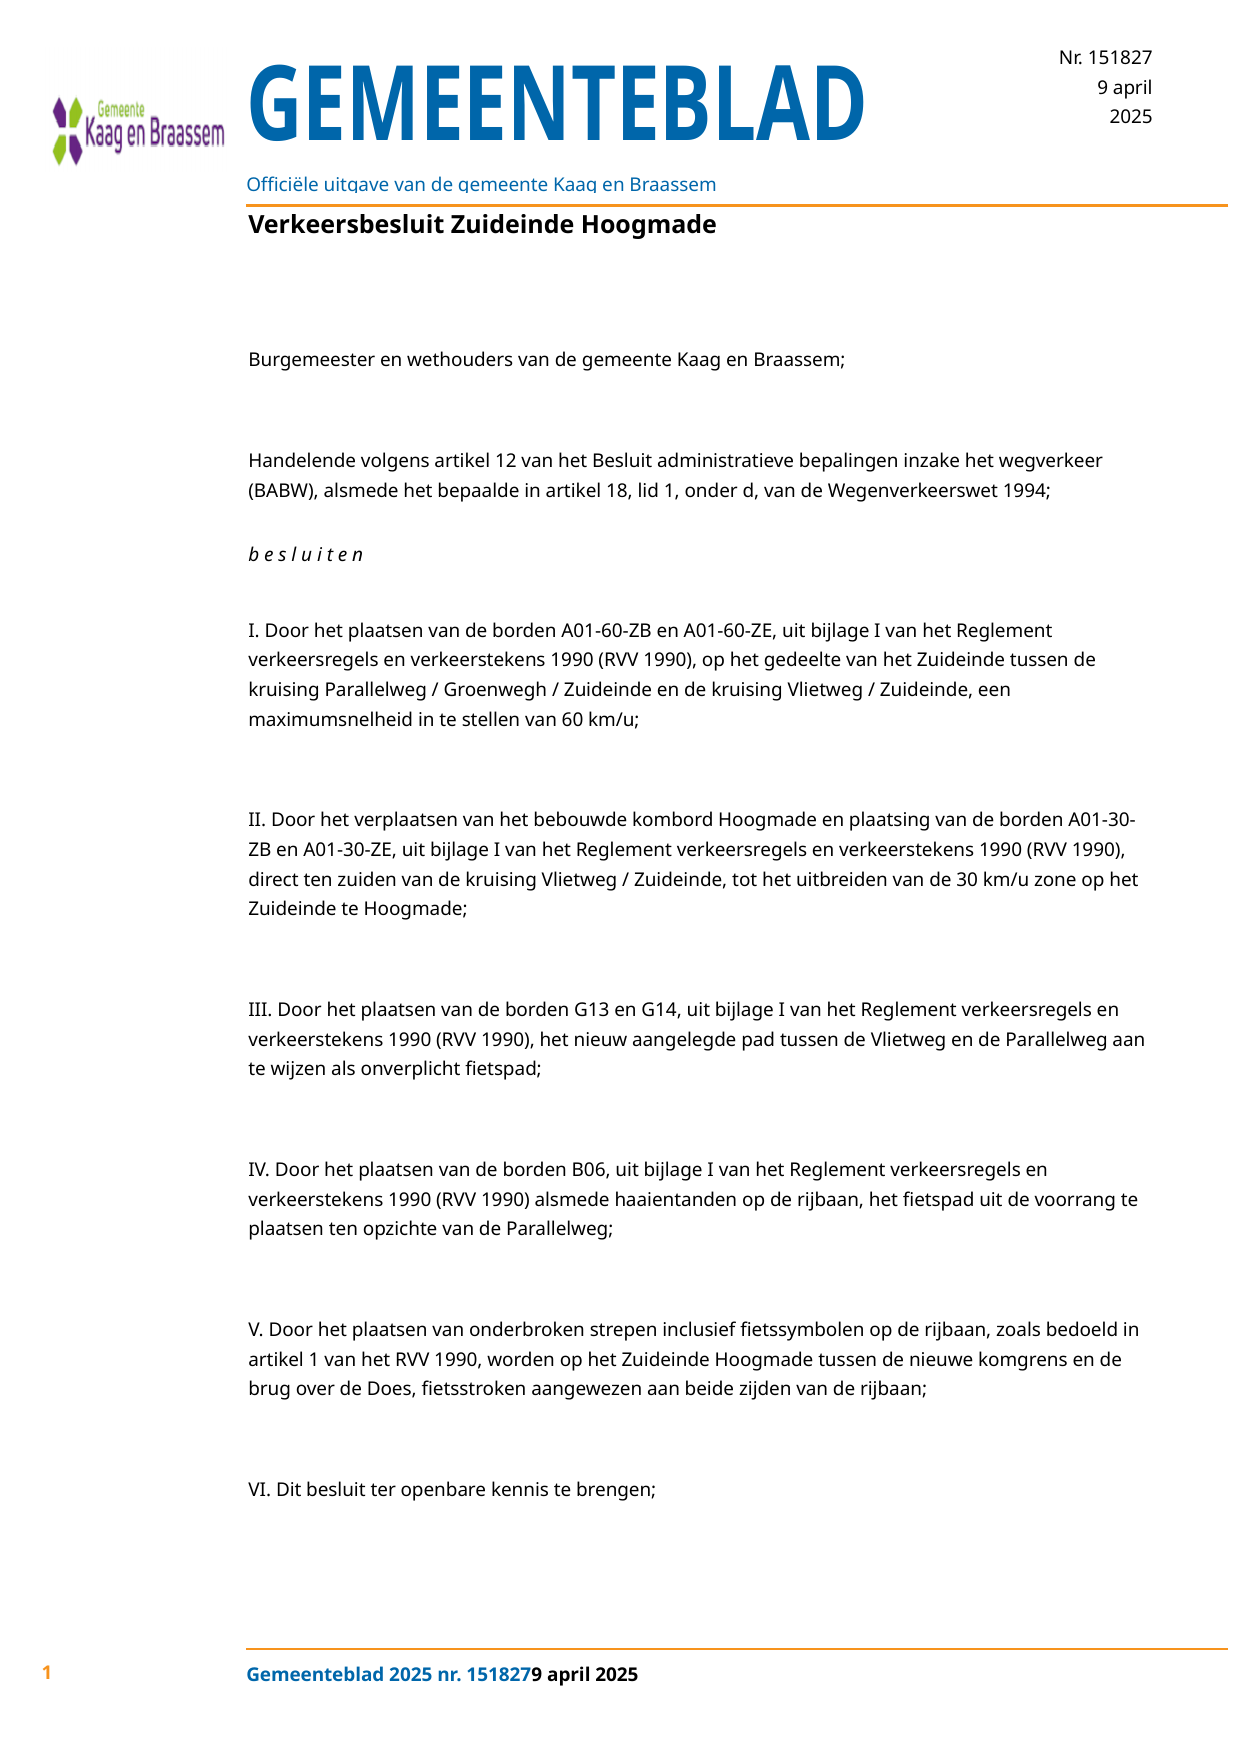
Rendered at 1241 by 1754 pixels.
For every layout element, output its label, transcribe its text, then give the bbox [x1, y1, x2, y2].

text IV. Door het plaatsen van de borden B06, uit bijlage I van het Reglement verkeersregels en verkeerstekens 1990 (RVV 1990) alsmede haaientanden op de rijbaan, het fietspad uit de voorrang te plaatsen ten opzichte van de Parallelweg; [248, 1156, 1152, 1241]
text Burgemeester en wethouders van de gemeente Kaag en Braassem; [248, 346, 1152, 372]
text Verkeersbesluit Zuideinde Hoogmade [248, 207, 1152, 241]
text II. Door het verplaatsen van het bebouwde kombord Hoogmade en plaatsing van de borden A01-30-ZB en A01-30-ZE, uit bijlage I van het Reglement verkeersregels en verkeerstekens 1990 (RVV 1990), direct ten zuiden van de kruising Vlietweg / Zuideinde, tot het uitbreiden van de 30 km/u zone op het Zuideinde te Hoogmade; [248, 807, 1152, 921]
text b e s l u i t e n [248, 541, 1152, 567]
text V. Door het plaatsen van onderbroken strepen inclusief fietssymbolen op de rijbaan, zoals bedoeld in artikel 1 van het RVV 1990, worden op het Zuideinde Hoogmade tussen de nieuwe komgrens en de brug over de Does, fietsstroken aangewezen aan beide zijden van de rijbaan; [248, 1316, 1152, 1401]
text III. Door het plaatsen van de borden G13 en G14, uit bijlage I van het Reglement verkeersregels en verkeerstekens 1990 (RVV 1990), het nieuw aangelegde pad tussen de Vlietweg en de Parallelweg aan te wijzen als onverplicht fietspad; [248, 996, 1152, 1081]
text VI. Dit besluit ter openbare kennis te brengen; [248, 1476, 1152, 1502]
picture [41, 47, 231, 172]
text Handelende volgens artikel 12 van het Besluit administratieve bepalingen inzake het wegverkeer (BABW), alsmede het bepaalde in artikel 18, lid 1, onder d, van de Wegenverkeerswet 1994; [248, 447, 1152, 503]
text I. Door het plaatsen van de borden A01-60-ZB en A01-60-ZE, uit bijlage I van het Reglement verkeersregels en verkeerstekens 1990 (RVV 1990), op het gedeelte van het Zuideinde tussen de kruising Parallelweg / Groenwegh / Zuideinde en de kruising Vlietweg / Zuideinde, een maximumsnelheid in te stellen van 60 km/u; [248, 617, 1152, 731]
